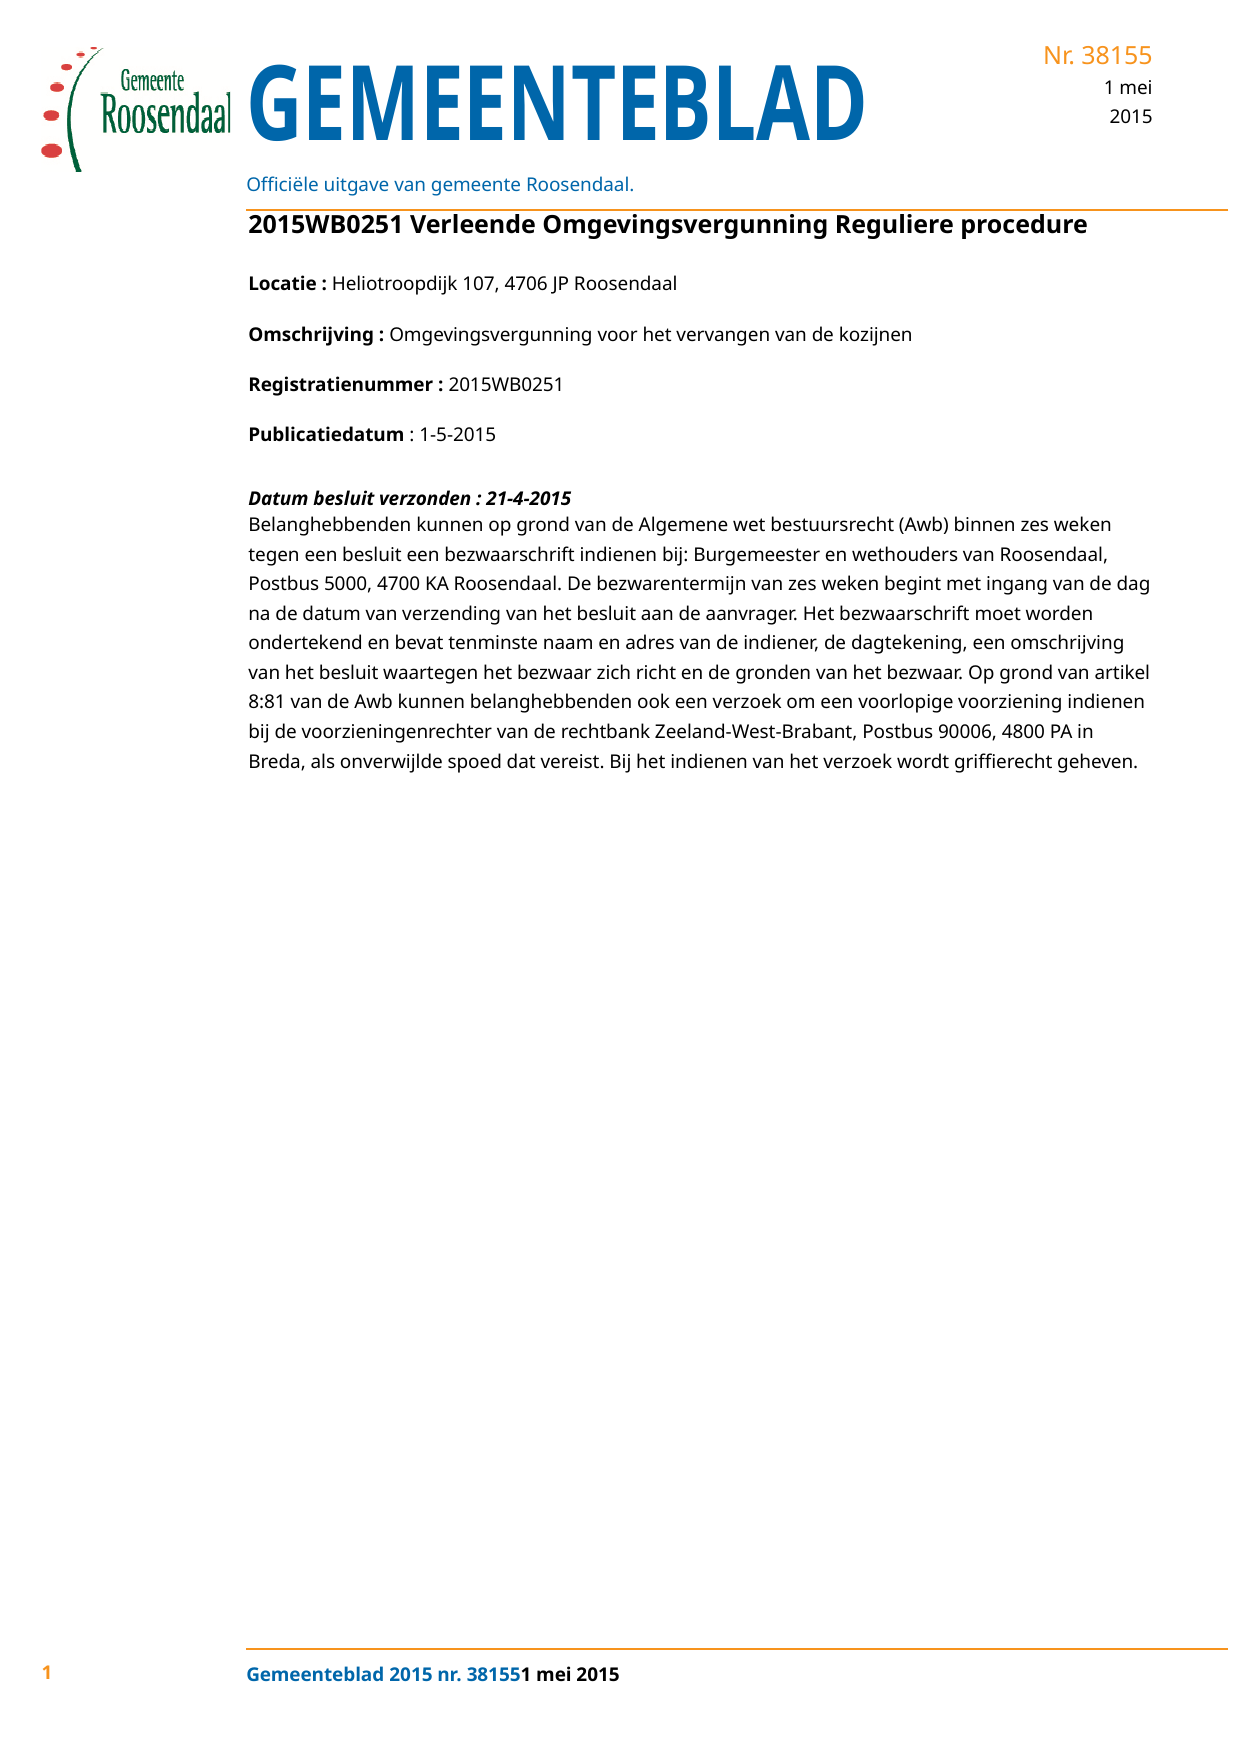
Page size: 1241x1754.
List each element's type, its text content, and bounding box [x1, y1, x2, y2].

text Belanghebbenden kunnen op grond van de Algemene wet bestuursrecht (Awb) binnen zes weken tegen een besluit een bezwaarschrift indienen bij: Burgemeester en wethouders van Roosendaal, Postbus 5000, 4700 KA Roosendaal. De bezwarentermijn van zes weken begint met ingang van de dag na de datum van verzending van het besluit aan de aanvrager. Het bezwaarschrift moet worden ondertekend en bevat tenminste naam en adres van de indiener, de dagtekening, een omschrijving van het besluit waartegen het bezwaar zich richt en de gronden van het bezwaar. Op grond van artikel 8:81 van de Awb kunnen belanghebbenden ook een verzoek om een voorlopige voorziening indienen bij de voorzieningenrechter van de rechtbank Zeeland-West-Brabant, Postbus 90006, 4800 PA in Breda, als onverwijlde spoed dat vereist. Bij het indienen van het verzoek wordt griffierecht geheven. [248, 511, 1152, 774]
text Registratienummer : 2015WB0251 [248, 371, 1152, 397]
picture [41, 47, 231, 172]
text Publicatiedatum : 1-5-2015 [248, 422, 1152, 447]
text Datum besluit verzonden : 21-4-2015 [248, 486, 1152, 511]
text Omschrijving : Omgevingsvergunning voor het vervangen van de kozijnen [248, 321, 1152, 346]
text Locatie : Heliotroopdijk 107, 4706 JP Roosendaal [248, 270, 1152, 296]
text 2015WB0251 Verleende Omgevingsvergunning Reguliere procedure [248, 211, 1152, 241]
